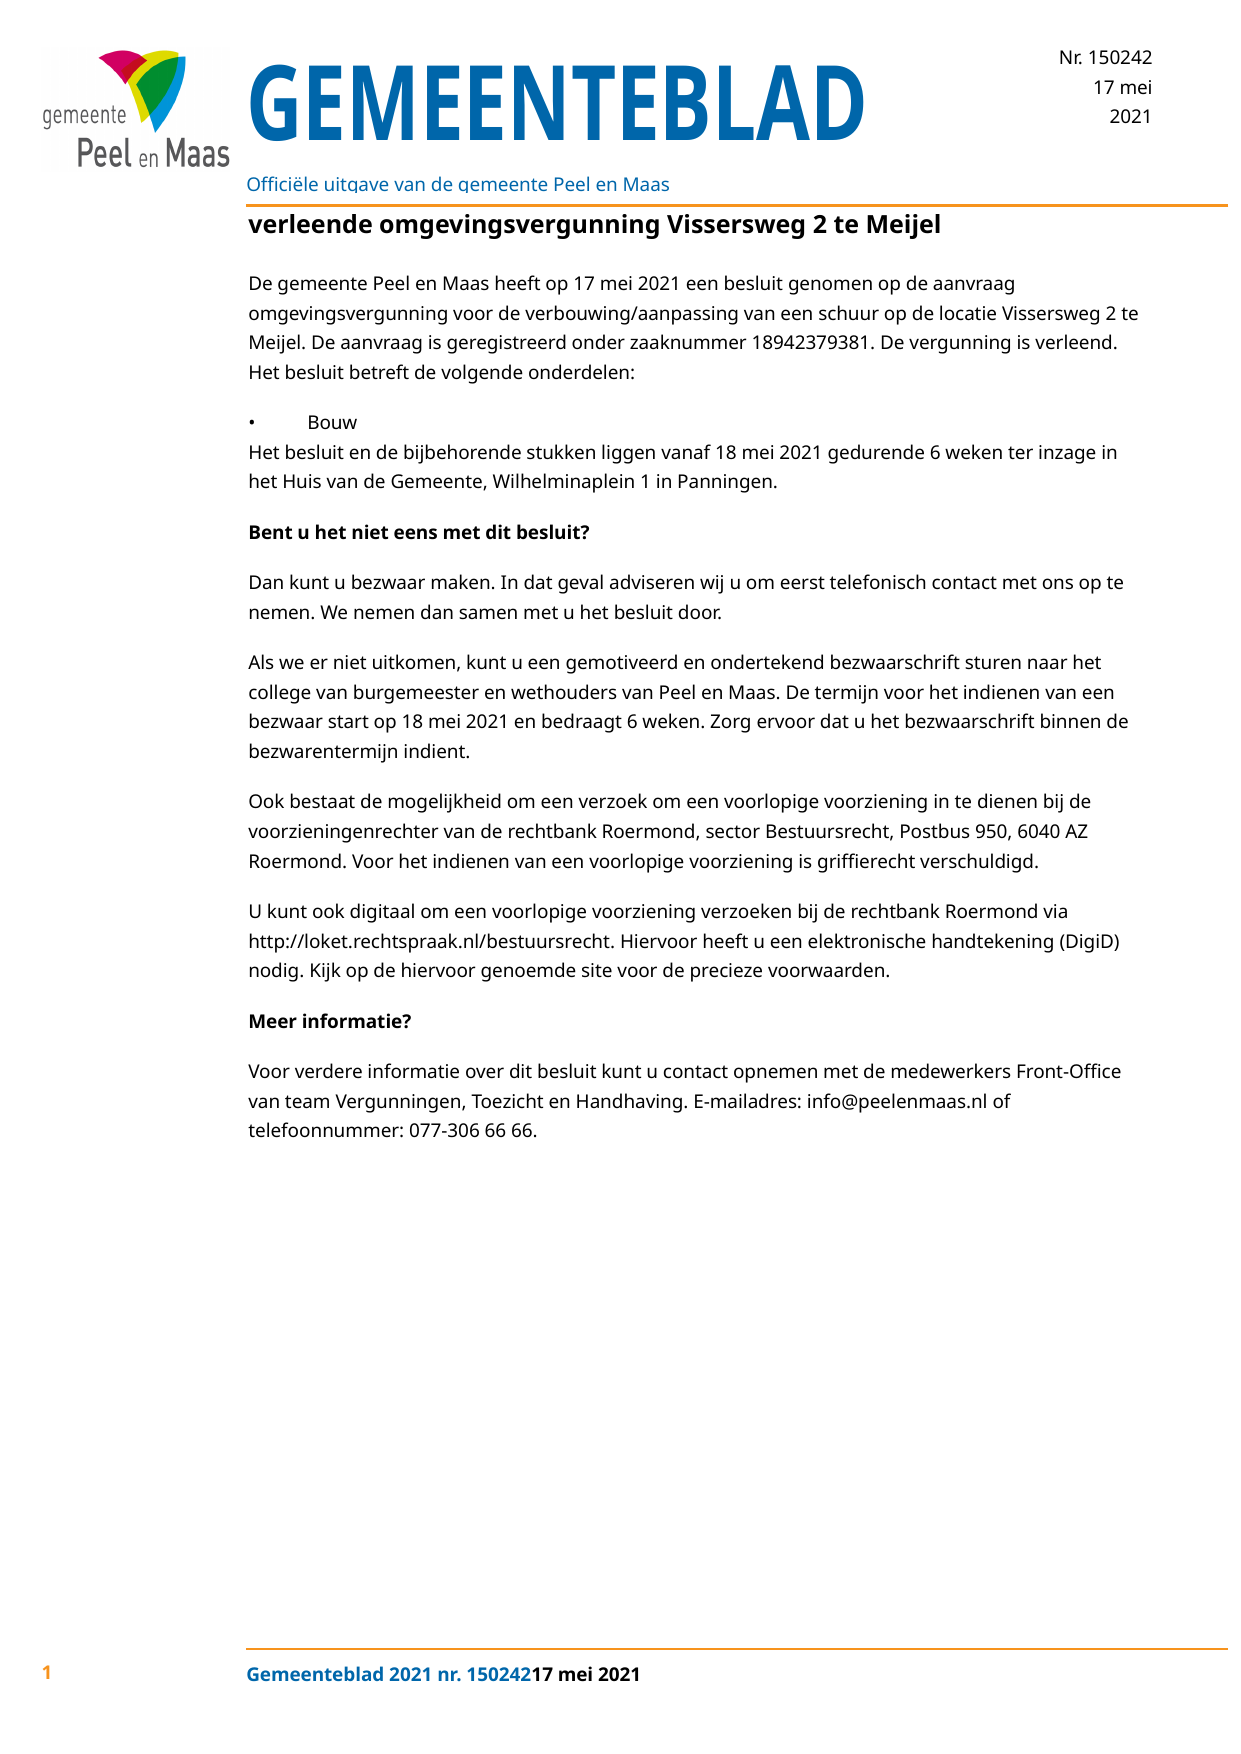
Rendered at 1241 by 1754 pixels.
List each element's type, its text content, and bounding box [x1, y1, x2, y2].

text Bent u het niet eens met dit besluit? [248, 519, 1152, 545]
text U kunt ook digitaal om een voorlopige voorziening verzoeken bij de rechtbank Roermond via http://loket.rechtspraak.nl/bestuursrecht. Hiervoor heeft u een elektronische handtekening (DigiD) nodig. Kijk op de hiervoor genoemde site voor de precieze voorwaarden. [248, 898, 1152, 983]
text Dan kunt u bezwaar maken. In dat geval adviseren wij u om eerst telefonisch contact met ons op te nemen. We nemen dan samen met u het besluit door. [248, 569, 1152, 625]
text Meer informatie? [248, 1008, 1152, 1033]
text verleende omgevingsvergunning Vissersweg 2 te Meijel [248, 207, 1152, 241]
list Bouw [248, 409, 1152, 435]
text Ook bestaat de mogelijkheid om een verzoek om een voorlopige voorziening in te dienen bij de voorzieningenrechter van de rechtbank Roermond, sector Bestuursrecht, Postbus 950, 6040 AZ Roermond. Voor het indienen van een voorlopige voorziening is griffierecht verschuldigd. [248, 789, 1152, 873]
text Het besluit en de bijbehorende stukken liggen vanaf 18 mei 2021 gedurende 6 weken ter inzage in het Huis van de Gemeente, Wilhelminaplein 1 in Panningen. [248, 439, 1152, 494]
picture [41, 47, 231, 172]
text De gemeente Peel en Maas heeft op 17 mei 2021 een besluit genomen op de aanvraag omgevingsvergunning voor de verbouwing/aanpassing van een schuur op de locatie Vissersweg 2 te Meijel. De aanvraag is geregistreerd onder zaaknummer 18942379381. De vergunning is verleend. Het besluit betreft de volgende onderdelen: [248, 270, 1152, 385]
text Als we er niet uitkomen, kunt u een gemotiveerd en ondertekend bezwaarschrift sturen naar het college van burgemeester en wethouders van Peel en Maas. De termijn voor het indienen van een bezwaar start op 18 mei 2021 en bedraagt 6 weken. Zorg ervoor dat u het bezwaarschrift binnen de bezwarentermijn indient. [248, 649, 1152, 764]
text Voor verdere informatie over dit besluit kunt u contact opnemen met de medewerkers Front-Office van team Vergunningen, Toezicht en Handhaving. E-mailadres: info@peelenmaas.nl of telefoonnummer: 077-306 66 66. [248, 1058, 1152, 1143]
